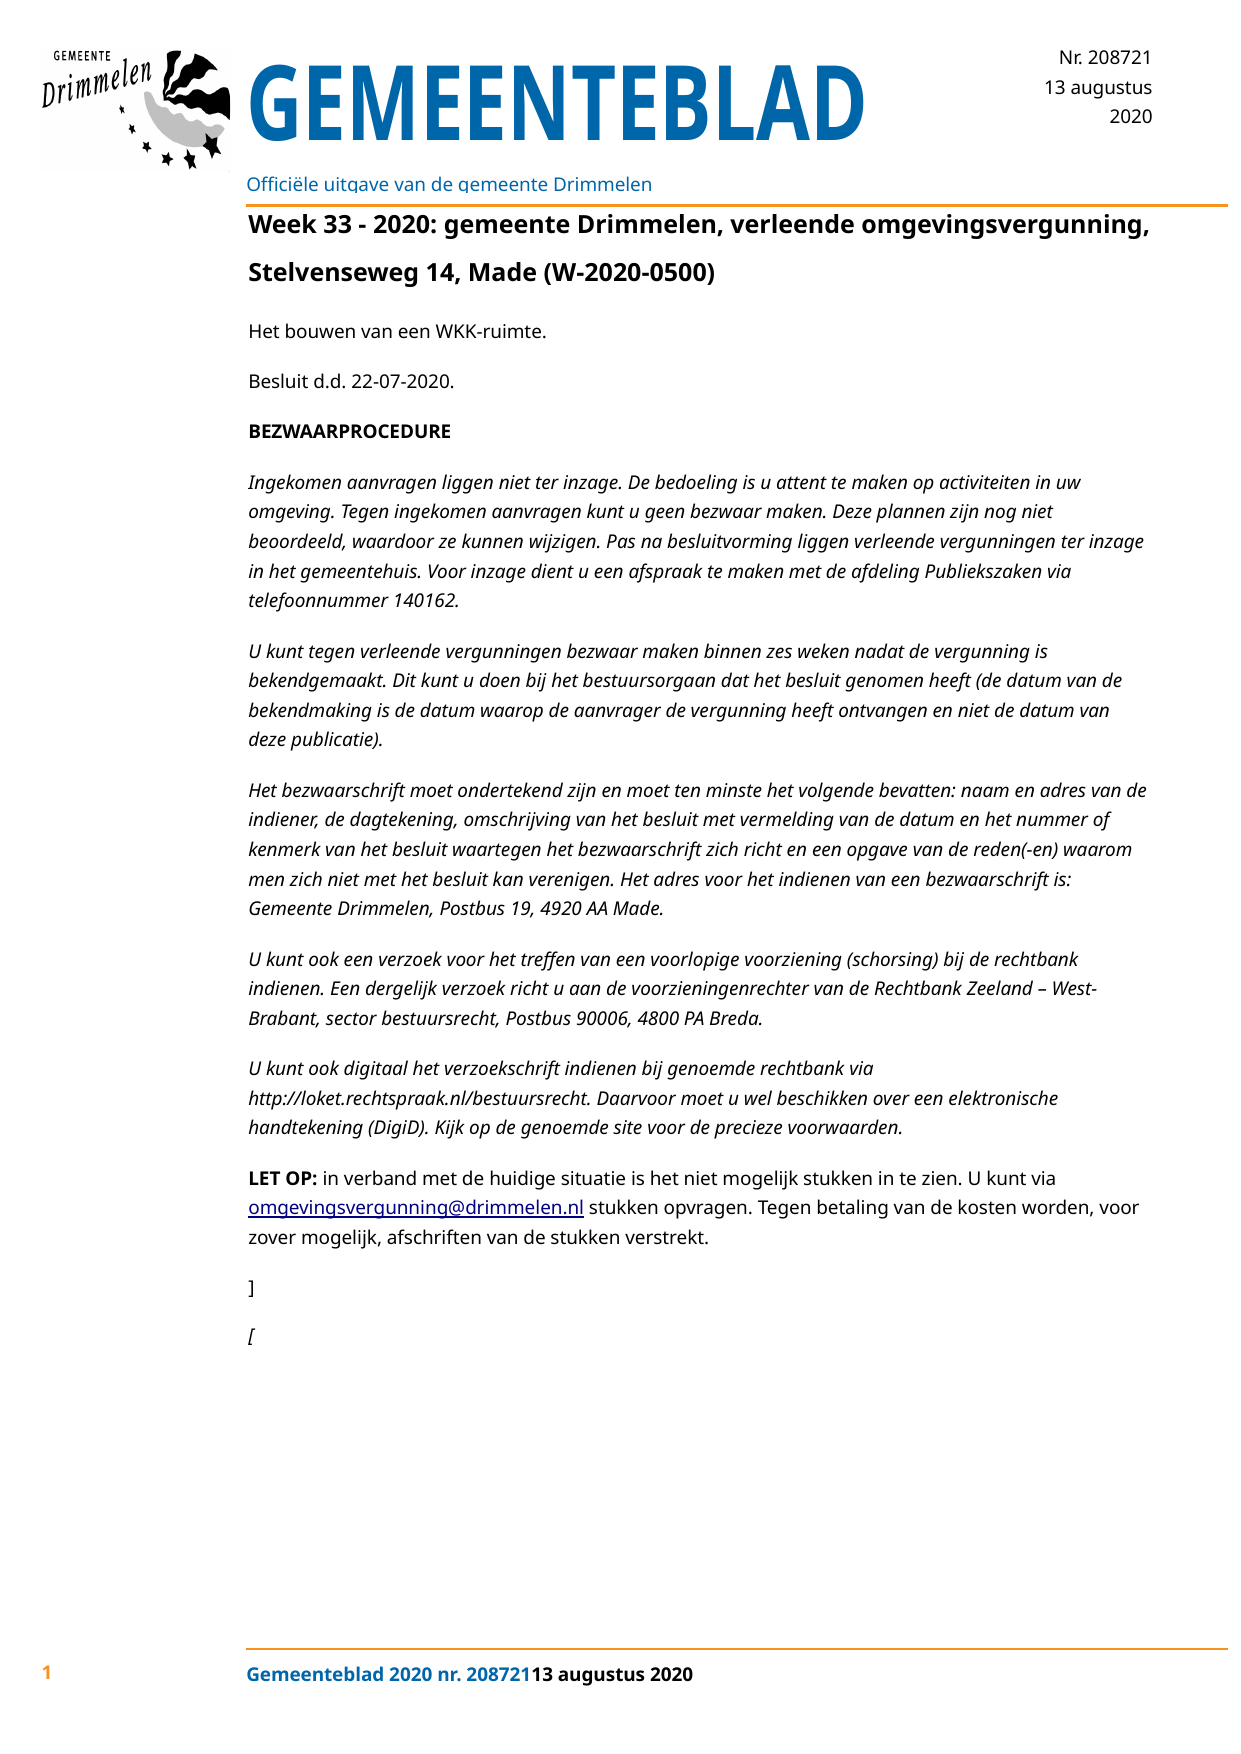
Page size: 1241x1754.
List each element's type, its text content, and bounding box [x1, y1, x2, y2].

text Ingekomen aanvragen liggen niet ter inzage. De bedoeling is u attent te maken op activiteiten in uw omgeving. Tegen ingekomen aanvragen kunt u geen bezwaar maken. Deze plannen zijn nog niet beoordeeld, waardoor ze kunnen wijzigen. Pas na besluitvorming liggen verleende vergunningen ter inzage in het gemeentehuis. Voor inzage dient u een afspraak te maken met de afdeling Publiekszaken via telefoonnummer 140162. [248, 469, 1152, 613]
text Besluit d.d. 22-07-2020. [248, 368, 1152, 394]
text LET OP: in verband met de huidige situatie is het niet mogelijk stukken in te zien. U kunt via omgevingsvergunning@drimmelen.nl stukken opvragen. Tegen betaling van de kosten worden, voor zover mogelijk, afschriften van de stukken verstrekt. [248, 1165, 1152, 1250]
picture [41, 47, 231, 172]
text U kunt tegen verleende vergunningen bezwaar maken binnen zes weken nadat de vergunning is bekendgemaakt. Dit kunt u doen bij het bestuursorgaan dat het besluit genomen heeft (de datum van de bekendmaking is de datum waarop de aanvrager de vergunning heeft ontvangen en niet de datum van deze publicatie). [248, 638, 1152, 752]
text Het bouwen van een WKK-ruimte. [248, 318, 1152, 344]
text ] [248, 1274, 1152, 1300]
text U kunt ook een verzoek voor het treffen van een voorlopige voorziening (schorsing) bij de rechtbank indienen. Een dergelijk verzoek richt u aan de voorzieningenrechter van de Rechtbank Zeeland – West-Brabant, sector bestuursrecht, Postbus 90006, 4800 PA Breda. [248, 946, 1152, 1031]
text Week 33 - 2020: gemeente Drimmelen, verleende omgevingsvergunning, Stelvenseweg 14, Made (W-2020-0500) [248, 207, 1152, 288]
text [ [248, 1322, 1152, 1348]
text Het bezwaarschrift moet ondertekend zijn en moet ten minste het volgende bevatten: naam en adres van de indiener, de dagtekening, omschrijving van het besluit met vermelding van de datum en het nummer of kenmerk van het besluit waartegen het bezwaarschrift zich richt en een opgave van de reden(-en) waarom men zich niet met het besluit kan verenigen. Het adres voor het indienen van een bezwaarschrift is: Gemeente Drimmelen, Postbus 19, 4920 AA Made. [248, 777, 1152, 921]
text U kunt ook digitaal het verzoekschrift indienen bij genoemde rechtbank via http://loket.rechtspraak.nl/bestuursrecht. Daarvoor moet u wel beschikken over een elektronische handtekening (DigiD). Kijk op de genoemde site voor de precieze voorwaarden. [248, 1055, 1152, 1140]
text BEZWAARPROCEDURE [248, 419, 1152, 444]
